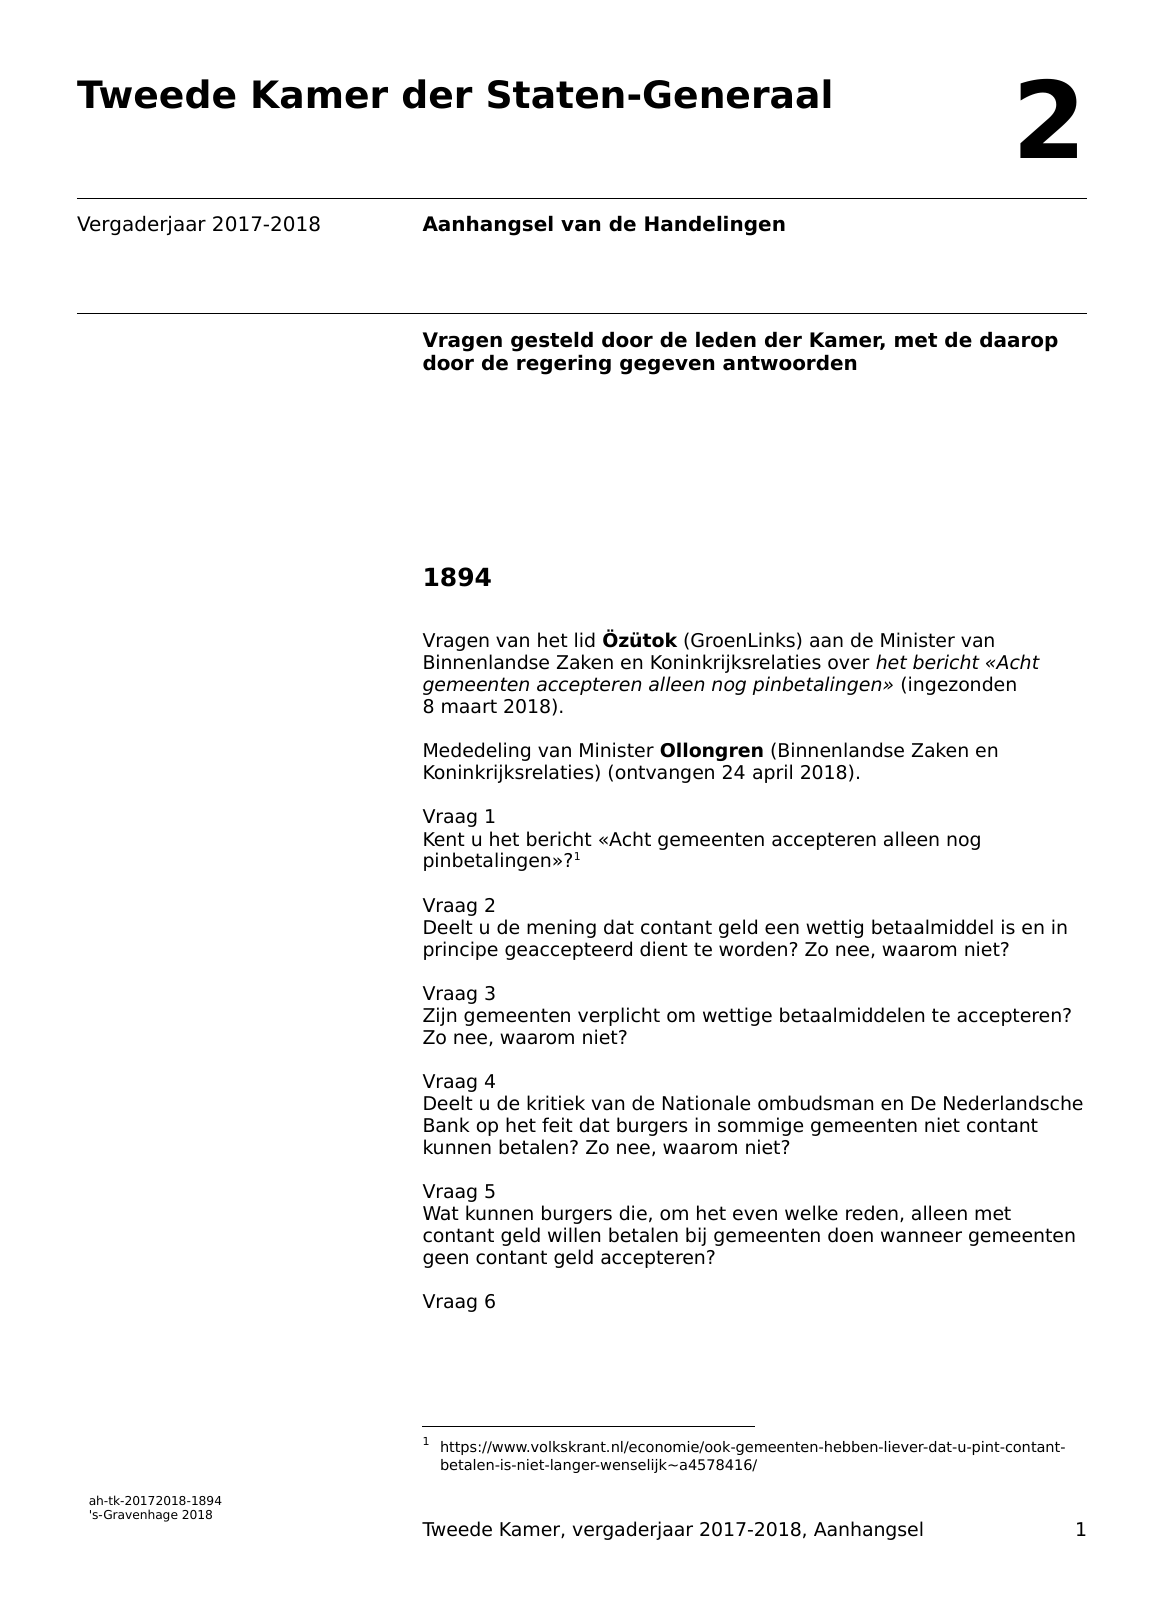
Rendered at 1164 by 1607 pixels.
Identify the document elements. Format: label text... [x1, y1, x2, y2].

text Deelt u de kritiek van de Nationale ombudsman en De Nederlandsche Bank op het feit dat burgers in sommige gemeenten niet contant kunnen betalen? Zo nee, waarom niet? [422, 1093, 1087, 1159]
text Vraag 2 [422, 894, 1087, 917]
text 1894 [422, 563, 1087, 592]
text https://www.volkskrant.nl/economie/ook-gemeenten-hebben-liever-dat-u-pint-contant-betalen-is-niet-langer-wenselijk~a4578416/ [422, 1435, 1087, 1474]
text Vraag 6 [422, 1291, 1087, 1313]
text Vraag 3 [422, 983, 1087, 1005]
text Vraag 4 [422, 1071, 1087, 1093]
text Zijn gemeenten verplicht om wettige betaalmiddelen te accepteren? Zo nee, waarom niet? [422, 1005, 1087, 1049]
text Vraag 1 [422, 806, 1087, 828]
text Wat kunnen burgers die, om het even welke reden, alleen met contant geld willen betalen bij gemeenten doen wanneer gemeenten geen contant geld accepteren? [422, 1203, 1087, 1269]
text 's-Gravenhage 2018 [88, 1508, 323, 1522]
table_cell [77, 314, 422, 375]
text Mededeling van Minister Ollongren (Binnenlandse Zaken en Koninkrijksrelaties) (ontvangen 24 april 2018). [422, 740, 1087, 784]
table_header Tweede Kamer der Staten-Generaal [77, 59, 886, 198]
text Deelt u de mening dat contant geld een wettig betaalmiddel is en in principe geaccepteerd dient te worden? Zo nee, waarom niet? [422, 917, 1087, 961]
text Vragen van het lid Özütok (GroenLinks) aan de Minister van Binnenlandse Zaken en Koninkrijksrelaties over het bericht «Acht gemeenten accepteren alleen nog pinbetalingen» (ingezonden 8 maart 2018). [422, 630, 1087, 718]
table_cell Vragen gesteld door de leden der Kamer, met de daarop door de regering gegeven antwoorden [422, 314, 1087, 375]
table_cell Aanhangsel van de Handelingen [422, 199, 1087, 313]
table_cell Vergaderjaar 2017-2018 [77, 199, 422, 313]
text ah-tk-20172018-1894 [88, 1494, 323, 1508]
table_header 2 [886, 59, 1087, 198]
text Vraag 5 [422, 1181, 1087, 1203]
text Kent u het bericht «Acht gemeenten accepteren alleen nog pinbetalingen»? [422, 828, 1087, 872]
